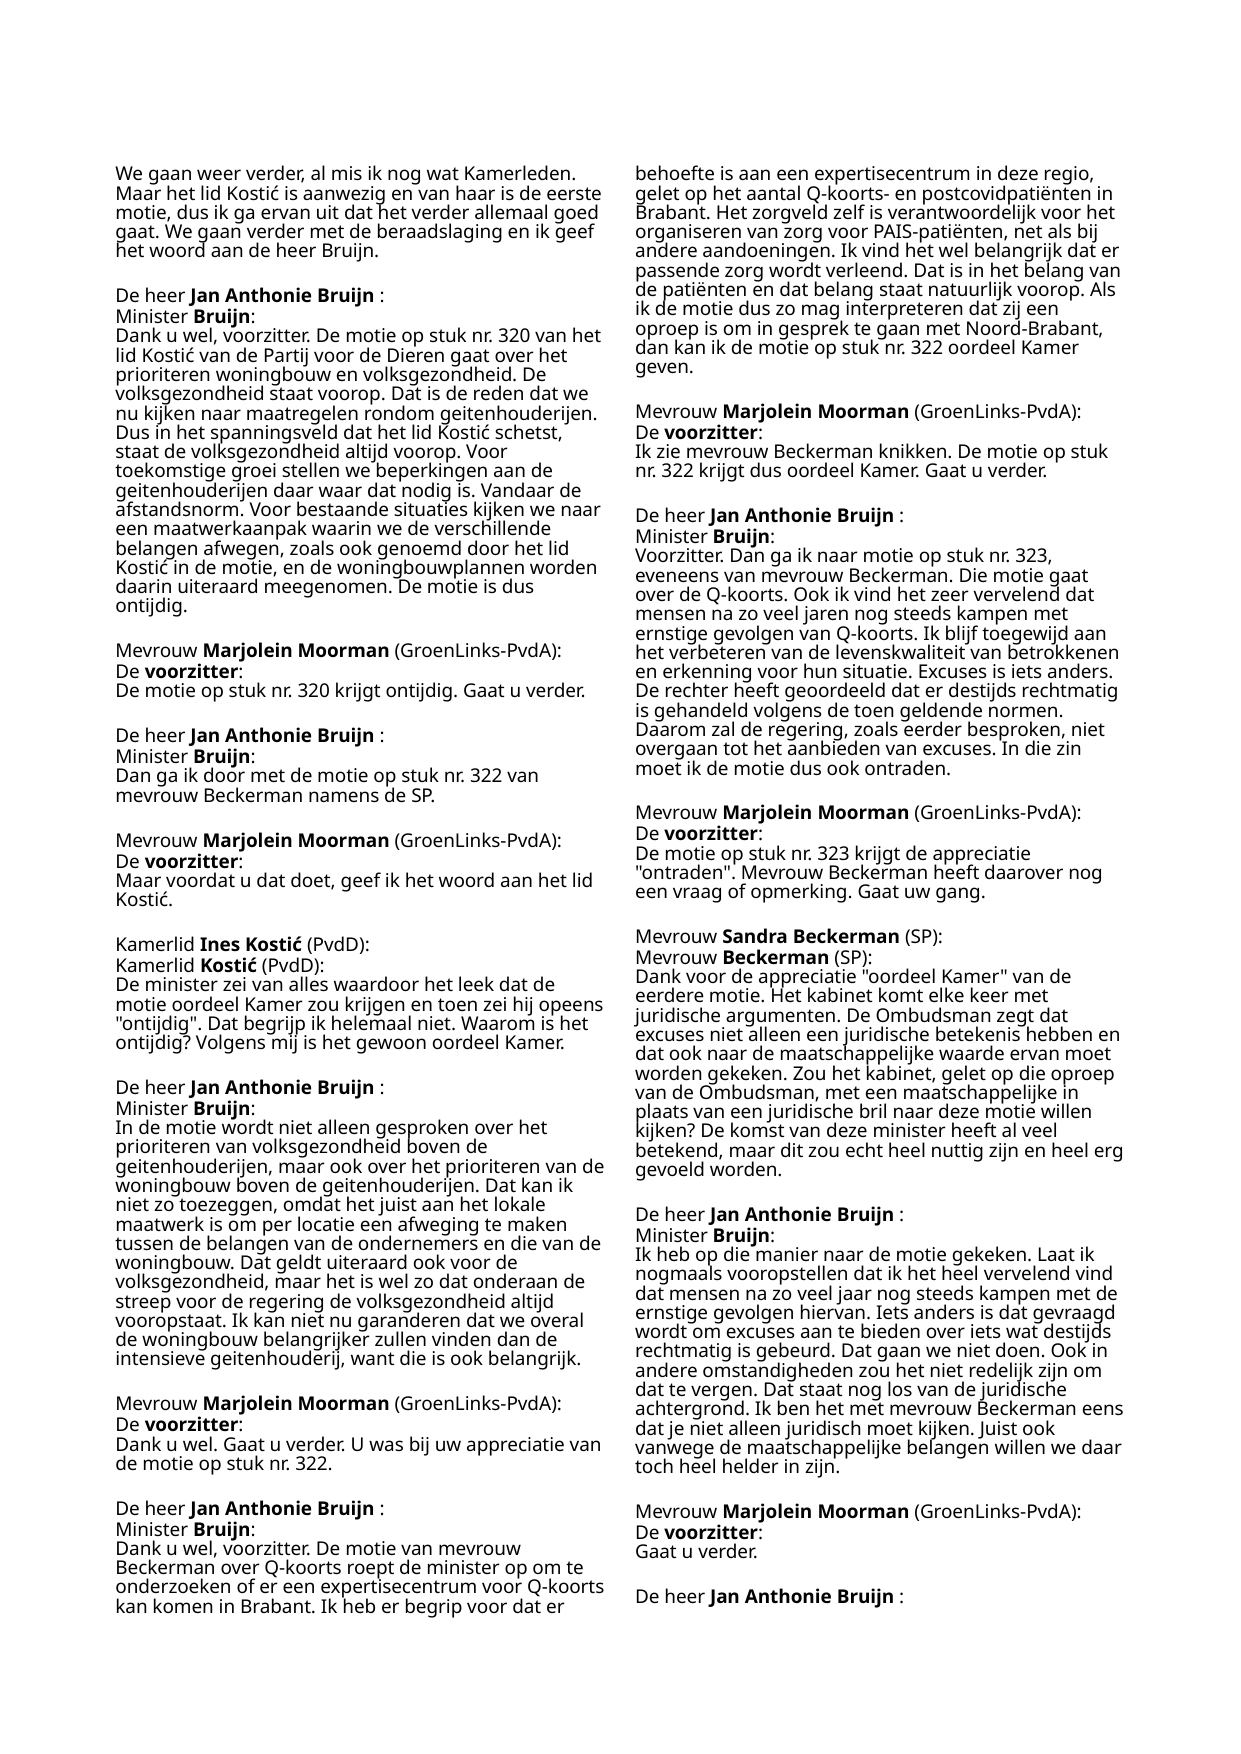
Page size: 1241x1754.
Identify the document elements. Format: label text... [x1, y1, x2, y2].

text Mevrouw Beckerman (SP): [635, 949, 1125, 968]
text Dank u wel, voorzitter. De motie van mevrouw Beckerman over Q-koorts roept de minister op om te onderzoeken of er een expertisecentrum voor Q-koorts kan komen in Brabant. Ik heb er begrip voor dat er [115, 1540, 605, 1617]
text Minister Bruijn: [115, 1100, 605, 1119]
text Ik zie mevrouw Beckerman knikken. De motie op stuk nr. 322 krijgt dus oordeel Kamer. Gaat u verder. [635, 443, 1125, 482]
text Dank u wel. Gaat u verder. U was bij uw appreciatie van de motie op stuk nr. 322. [115, 1436, 605, 1474]
text De voorzitter: [115, 853, 605, 872]
text De heer Jan Anthonie Bruijn : [115, 282, 605, 308]
text We gaan weer verder, al mis ik nog wat Kamerleden. Maar het lid Kostić is aanwezig en van haar is de eerste motie, dus ik ga ervan uit dat het verder allemaal goed gaat. We gaan verder met de beraadslaging en ik geef het woord aan de heer Bruijn. [115, 165, 605, 262]
text behoefte is aan een expertisecentrum in deze regio, gelet op het aantal Q-koorts- en postcovidpatiënten in Brabant. Het zorgveld zelf is verantwoordelijk voor het organiseren van zorg voor PAIS-patiënten, net als bij andere aandoeningen. Ik vind het wel belangrijk dat er passende zorg wordt verleend. Dat is in het belang van de patiënten en dat belang staat natuurlijk voorop. Als ik de motie dus zo mag interpreteren dat zij een oproep is om in gesprek te gaan met Noord-Brabant, dan kan ik de motie op stuk nr. 322 oordeel Kamer geven. [635, 165, 1125, 377]
text Maar voordat u dat doet, geef ik het woord aan het lid Kostić. [115, 872, 605, 910]
text Dank u wel, voorzitter. De motie op stuk nr. 320 van het lid Kostić van de Partij voor de Dieren gaat over het prioriteren woningbouw en volksgezondheid. De volksgezondheid staat voorop. Dat is de reden dat we nu kijken naar maatregelen rondom geitenhouderijen. Dus in het spanningsveld dat het lid Kostić schetst, staat de volksgezondheid altijd voorop. Voor toekomstige groei stellen we beperkingen aan de geitenhouderijen daar waar dat nodig is. Vandaar de afstandsnorm. Voor bestaande situaties kijken we naar een maatwerkaanpak waarin we de verschillende belangen afwegen, zoals ook genoemd door het lid Kostić in de motie, en de woningbouwplannen worden daarin uiteraard meegenomen. De motie is dus ontijdig. [115, 327, 605, 617]
text Ik heb op die manier naar de motie gekeken. Laat ik nogmaals vooropstellen dat ik het heel vervelend vind dat mensen na zo veel jaar nog steeds kampen met de ernstige gevolgen hiervan. Iets anders is dat gevraagd wordt om excuses aan te bieden over iets wat destijds rechtmatig is gebeurd. Dat gaan we niet doen. Ook in andere omstandigheden zou het niet redelijk zijn om dat te vergen. Dat staat nog los van de juridische achtergrond. Ik ben het met mevrouw Beckerman eens dat je niet alleen juridisch moet kijken. Juist ook vanwege de maatschappelijke belangen willen we daar toch heel helder in zijn. [635, 1246, 1125, 1477]
text De voorzitter: [115, 663, 605, 682]
text Minister Bruijn: [115, 1521, 605, 1540]
text De voorzitter: [635, 1524, 1125, 1543]
text In de motie wordt niet alleen gesproken over het prioriteren van volksgezondheid boven de geitenhouderijen, maar ook over het prioriteren van de woningbouw boven de geitenhouderijen. Dat kan ik niet zo toezeggen, omdat het juist aan het lokale maatwerk is om per locatie een afweging te maken tussen de belangen van de ondernemers en die van de woningbouw. Dat geldt uiteraard ook voor de volksgezondheid, maar het is wel zo dat onderaan de streep voor de regering de volksgezondheid altijd vooropstaat. Ik kan niet nu garanderen dat we overal de woningbouw belangrijker zullen vinden dan de intensieve geitenhouderij, want die is ook belangrijk. [115, 1119, 605, 1370]
text Minister Bruijn: [635, 1227, 1125, 1246]
text Minister Bruijn: [115, 308, 605, 327]
text Mevrouw Marjolein Moorman (GroenLinks-PvdA): [635, 1498, 1125, 1524]
text Minister Bruijn: [115, 748, 605, 767]
text De heer Jan Anthonie Bruijn : [635, 1201, 1125, 1227]
text Mevrouw Marjolein Moorman (GroenLinks-PvdA): [115, 1391, 605, 1416]
text Minister Bruijn: [635, 528, 1125, 547]
text De voorzitter: [635, 424, 1125, 443]
text Mevrouw Sandra Beckerman (SP): [635, 923, 1125, 949]
text De heer Jan Anthonie Bruijn : [635, 502, 1125, 528]
text De minister zei van alles waardoor het leek dat de motie oordeel Kamer zou krijgen en toen zei hij opeens "ontijdig". Dat begrijp ik helemaal niet. Waarom is het ontijdig? Volgens mij is het gewoon oordeel Kamer. [115, 976, 605, 1053]
text De voorzitter: [635, 825, 1125, 844]
text De motie op stuk nr. 320 krijgt ontijdig. Gaat u verder. [115, 682, 605, 702]
text Mevrouw Marjolein Moorman (GroenLinks-PvdA): [115, 827, 605, 853]
text De heer Jan Anthonie Bruijn : [115, 1495, 605, 1521]
text Dan ga ik door met de motie op stuk nr. 322 van mevrouw Beckerman namens de SP. [115, 767, 605, 806]
text Dank voor de appreciatie "oordeel Kamer" van de eerdere motie. Het kabinet komt elke keer met juridische argumenten. De Ombudsman zegt dat excuses niet alleen een juridische betekenis hebben en dat ook naar de maatschappelijke waarde ervan moet worden gekeken. Zou het kabinet, gelet op die oproep van de Ombudsman, met een maatschappelijke in plaats van een juridische bril naar deze motie willen kijken? De komst van deze minister heeft al veel betekend, maar dit zou echt heel nuttig zijn en heel erg gevoeld worden. [635, 968, 1125, 1180]
text Kamerlid Ines Kostić (PvdD): [115, 931, 605, 957]
text Gaat u verder. [635, 1543, 1125, 1562]
text De heer Jan Anthonie Bruijn : [115, 1074, 605, 1100]
text Mevrouw Marjolein Moorman (GroenLinks-PvdA): [635, 799, 1125, 825]
text Voorzitter. Dan ga ik naar motie op stuk nr. 323, eveneens van mevrouw Beckerman. Die motie gaat over de Q-koorts. Ook ik vind het zeer vervelend dat mensen na zo veel jaren nog steeds kampen met ernstige gevolgen van Q-koorts. Ik blijf toegewijd aan het verbeteren van de levenskwaliteit van betrokkenen en erkenning voor hun situatie. Excuses is iets anders. De rechter heeft geoordeeld dat er destijds rechtmatig is gehandeld volgens de toen geldende normen. Daarom zal de regering, zoals eerder besproken, niet overgaan tot het aanbieden van excuses. In die zin moet ik de motie dus ook ontraden. [635, 547, 1125, 779]
text Mevrouw Marjolein Moorman (GroenLinks-PvdA): [635, 398, 1125, 424]
text De motie op stuk nr. 323 krijgt de appreciatie "ontraden". Mevrouw Beckerman heeft daarover nog een vraag of opmerking. Gaat uw gang. [635, 844, 1125, 902]
text Kamerlid Kostić (PvdD): [115, 957, 605, 976]
text De heer Jan Anthonie Bruijn : [635, 1583, 1125, 1609]
text De voorzitter: [115, 1416, 605, 1436]
text Mevrouw Marjolein Moorman (GroenLinks-PvdA): [115, 637, 605, 663]
text De heer Jan Anthonie Bruijn : [115, 722, 605, 748]
